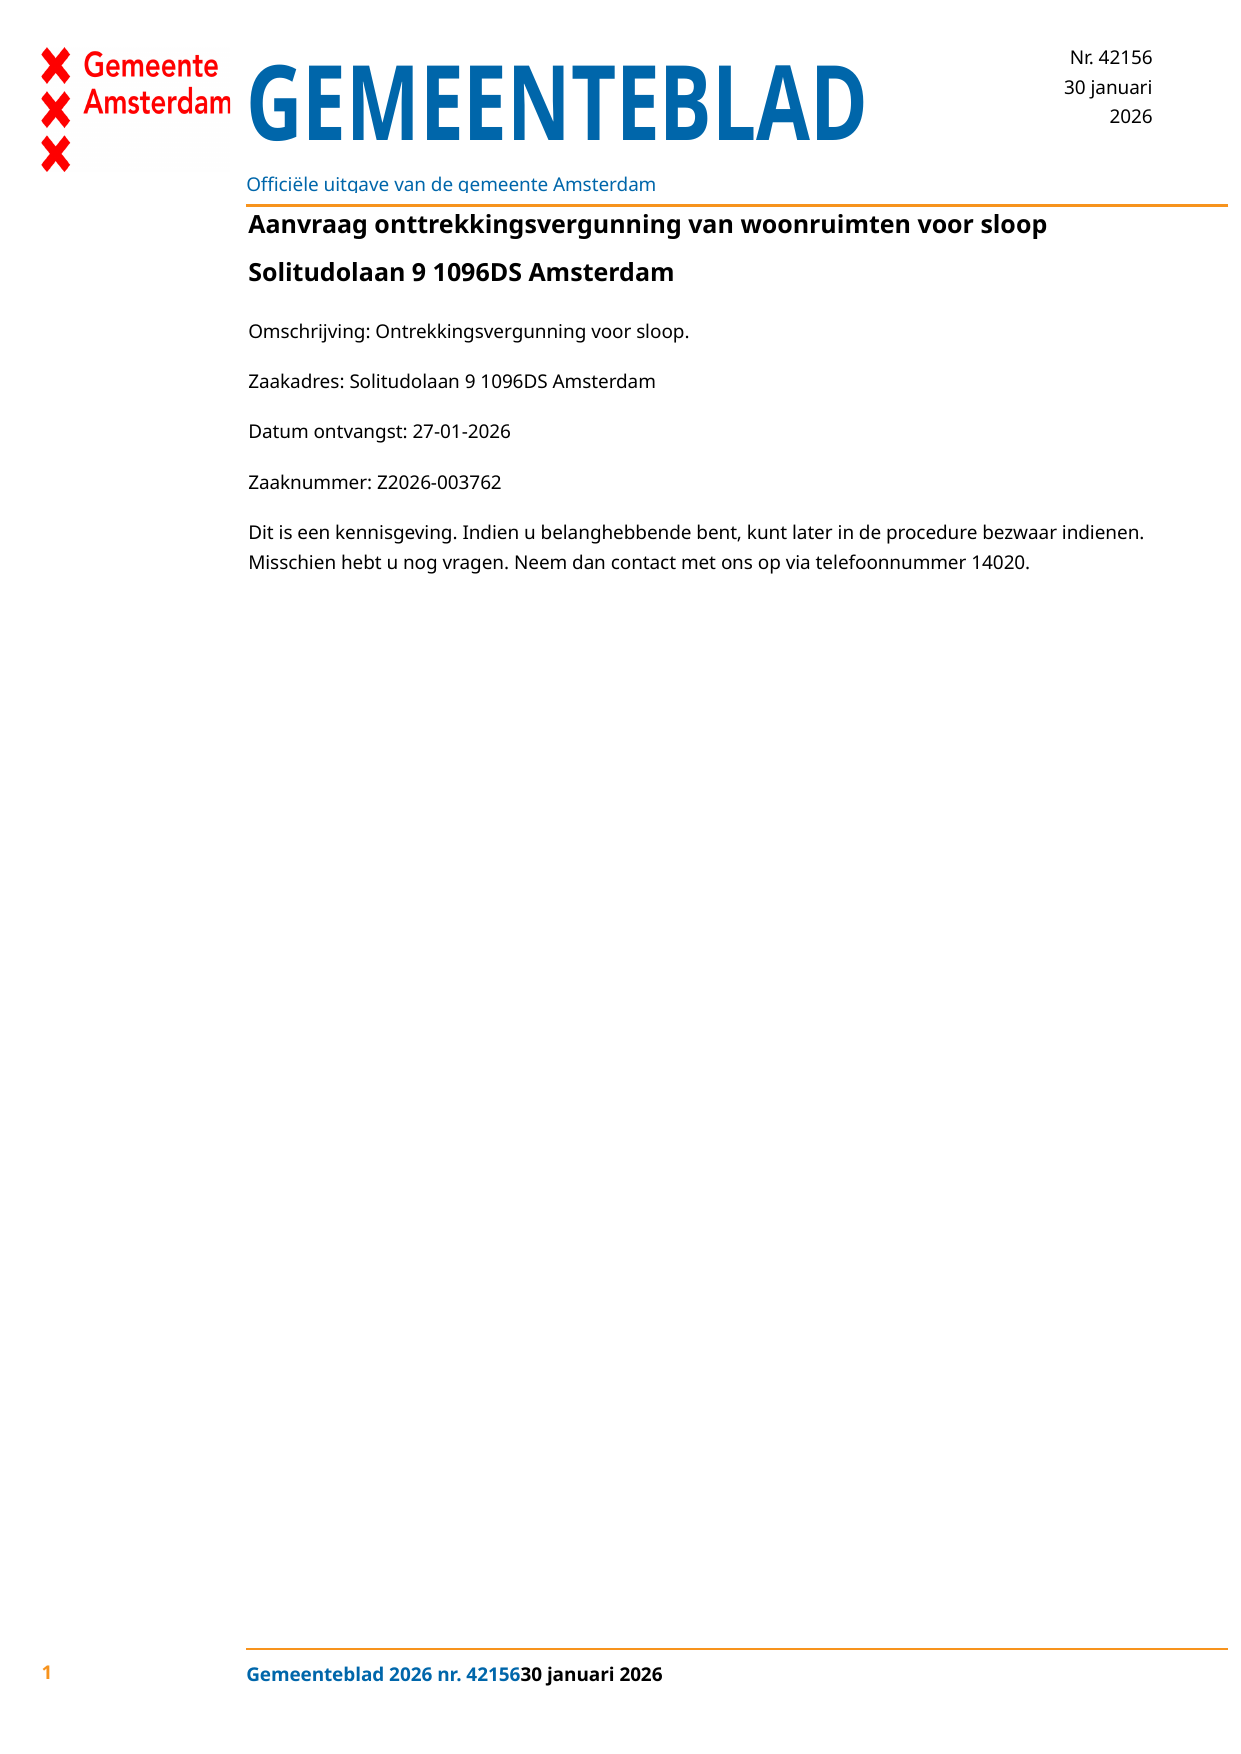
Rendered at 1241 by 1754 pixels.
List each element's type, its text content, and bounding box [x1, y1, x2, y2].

text Omschrijving: Ontrekkingsvergunning voor sloop. [248, 318, 1152, 344]
picture [41, 47, 231, 172]
text Datum ontvangst: 27-01-2026 [248, 419, 1152, 444]
text Dit is een kennisgeving. Indien u belanghebbende bent, kunt later in de procedure bezwaar indienen. Misschien hebt u nog vragen. Neem dan contact met ons op via telefoonnummer 14020. [248, 519, 1152, 575]
text Zaaknummer: Z2026-003762 [248, 469, 1152, 495]
text Aanvraag onttrekkingsvergunning van woonruimten voor sloop Solitudolaan 9 1096DS Amsterdam [248, 207, 1152, 288]
text Zaakadres: Solitudolaan 9 1096DS Amsterdam [248, 368, 1152, 394]
